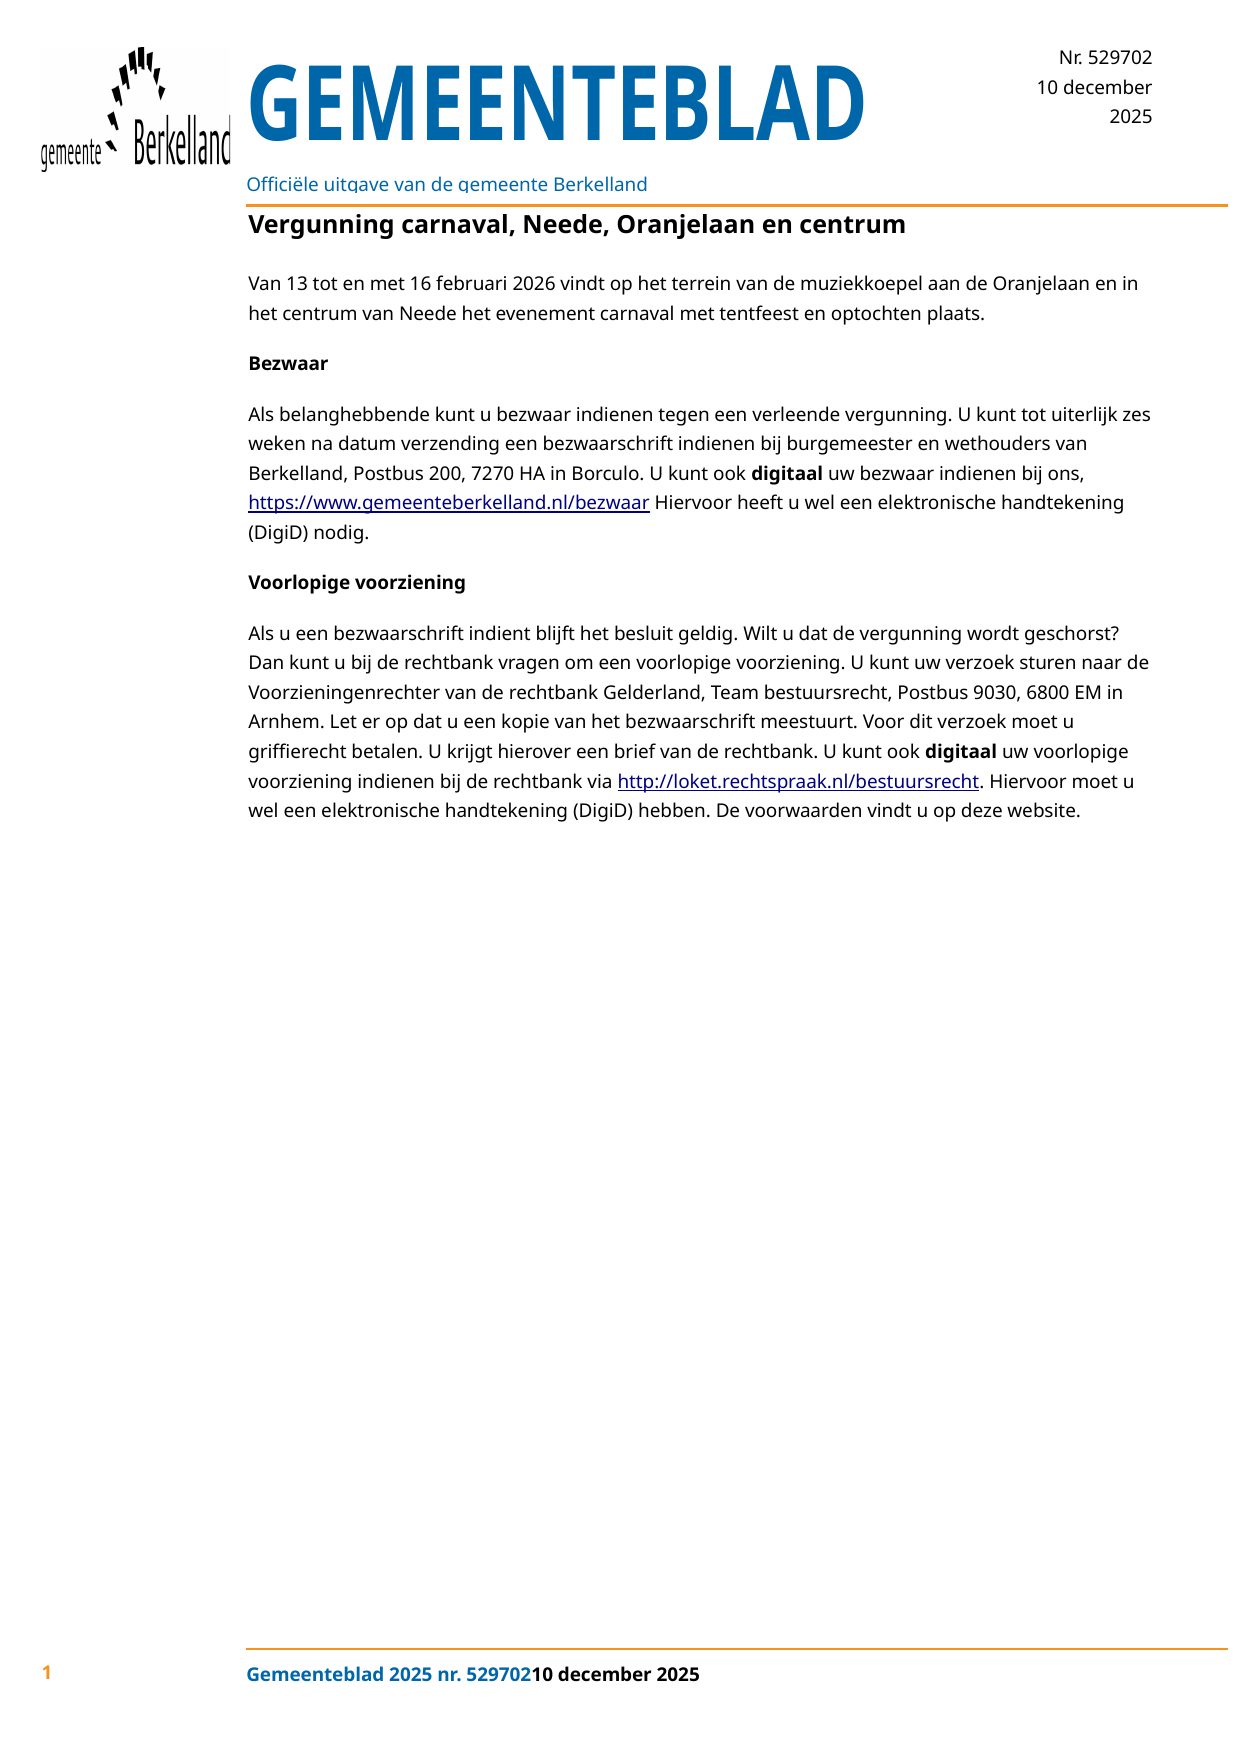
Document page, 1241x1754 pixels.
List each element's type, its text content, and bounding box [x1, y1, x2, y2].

text Bezwaar [248, 350, 1152, 376]
text Van 13 tot en met 16 februari 2026 vindt op het terrein van de muziekkoepel aan de Oranjelaan en in het centrum van Neede het evenement carnaval met tentfeest en optochten plaats. [248, 270, 1152, 326]
text Voorlopige voorziening [248, 569, 1152, 595]
text Als u een bezwaarschrift indient blijft het besluit geldig. Wilt u dat de vergunning wordt geschorst? Dan kunt u bij de rechtbank vragen om een voorlopige voorziening. U kunt uw verzoek sturen naar de Voorzieningenrechter van de rechtbank Gelderland, Team bestuursrecht, Postbus 9030, 6800 EM in Arnhem. Let er op dat u een kopie van het bezwaarschrift meestuurt. Voor dit verzoek moet u griffierecht betalen. U krijgt hierover een brief van de rechtbank. U kunt ook digitaal uw voorlopige voorziening indienen bij de rechtbank via http://loket.rechtspraak.nl/bestuursrecht. Hiervoor moet u wel een elektronische handtekening (DigiD) hebben. De voorwaarden vindt u op deze website. [248, 620, 1152, 823]
picture [41, 47, 231, 172]
text Als belanghebbende kunt u bezwaar indienen tegen een verleende vergunning. U kunt tot uiterlijk zes weken na datum verzending een bezwaarschrift indienen bij burgemeester en wethouders van Berkelland, Postbus 200, 7270 HA in Borculo. U kunt ook digitaal uw bezwaar indienen bij ons, https://www.gemeenteberkelland.nl/bezwaar Hiervoor heeft u wel een elektronische handtekening (DigiD) nodig. [248, 401, 1152, 545]
text Vergunning carnaval, Neede, Oranjelaan en centrum [248, 207, 1152, 241]
